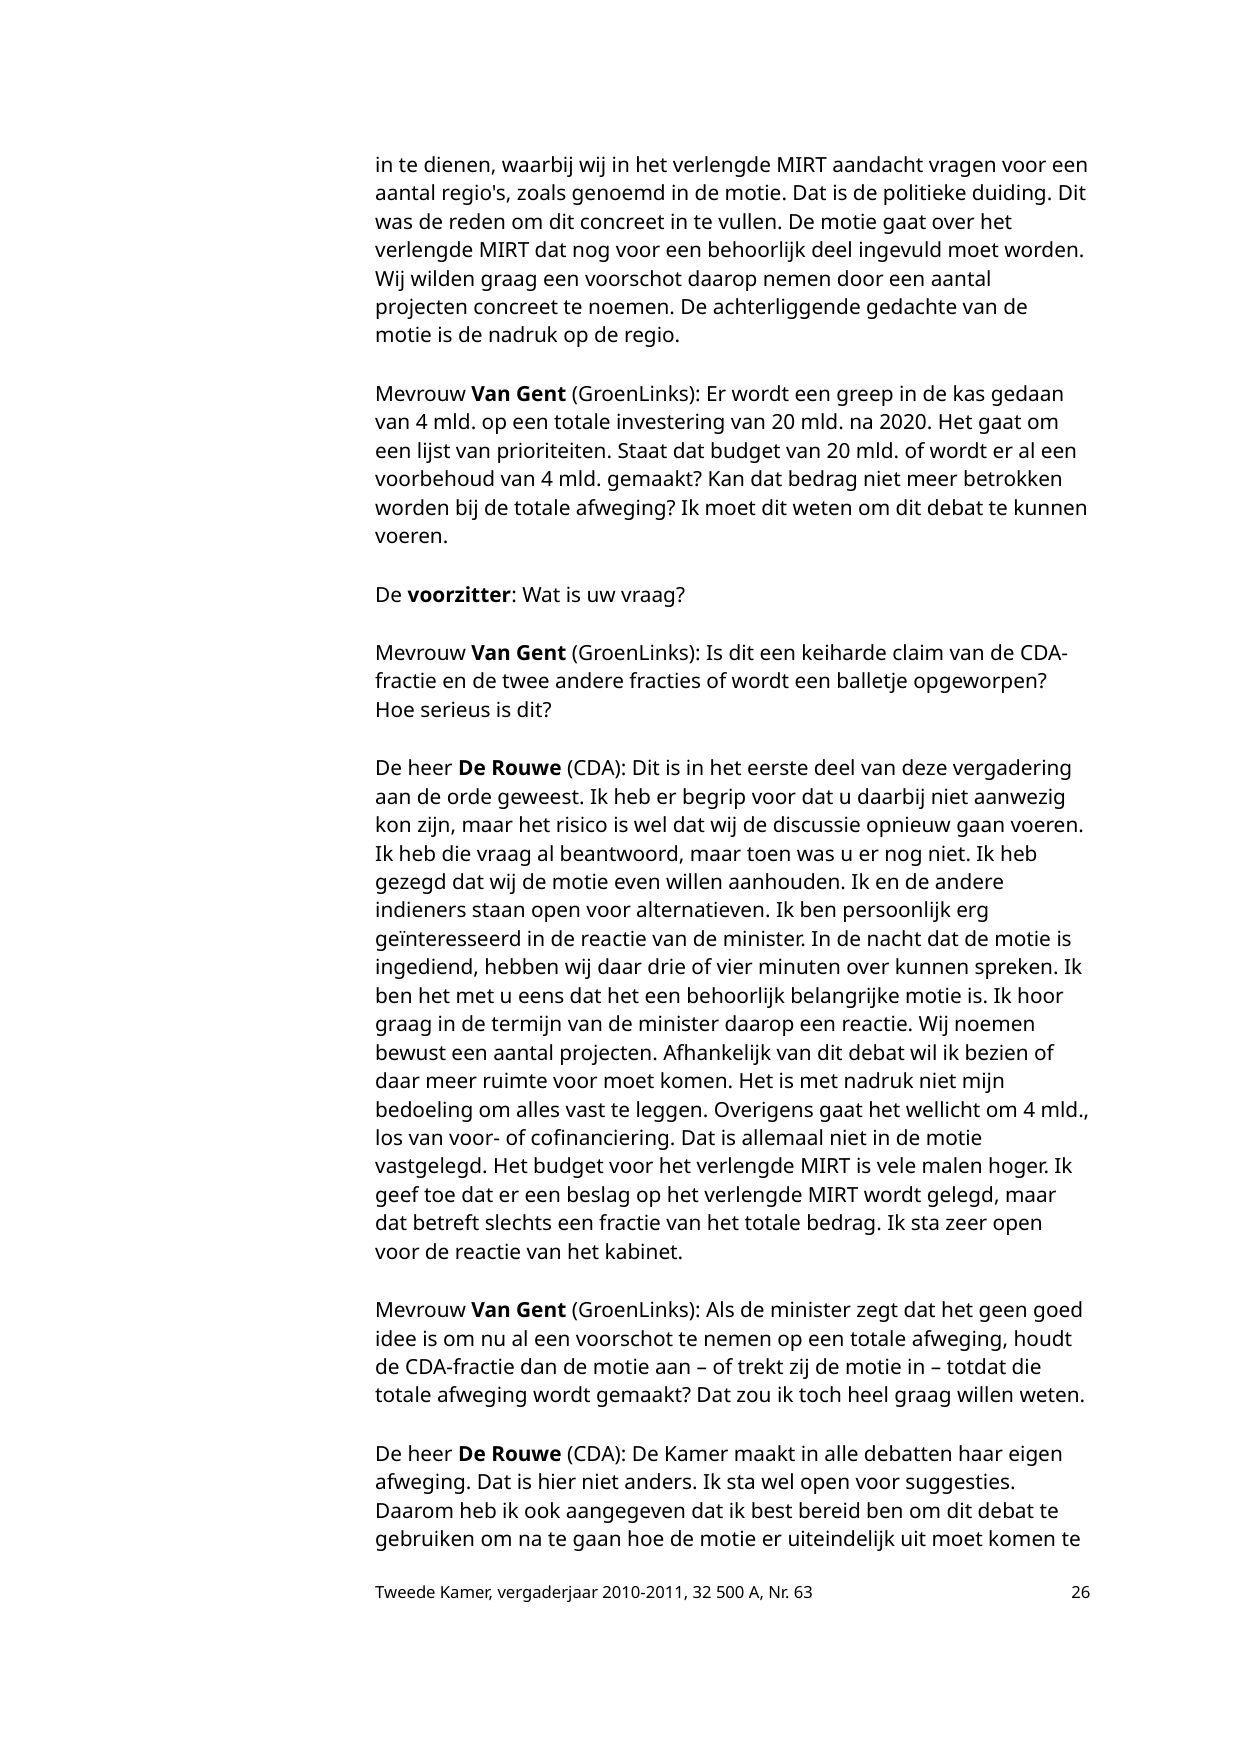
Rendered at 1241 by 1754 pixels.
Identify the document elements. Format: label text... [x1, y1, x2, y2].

text Mevrouw Van Gent (GroenLinks): Is dit een keiharde claim van de CDA-fractie en de twee andere fracties of wordt een balletje opgeworpen? Hoe serieus is dit? [375, 638, 1090, 723]
text De heer De Rouwe (CDA): De Kamer maakt in alle debatten haar eigen afweging. Dat is hier niet anders. Ik sta wel open voor suggesties. Daarom heb ik ook aangegeven dat ik best bereid ben om dit debat te gebruiken om na te gaan hoe de motie er uiteindelijk uit moet komen te [375, 1439, 1090, 1553]
text in te dienen, waarbij wij in het verlengde MIRT aandacht vragen voor een aantal regio's, zoals genoemd in de motie. Dat is de politieke duiding. Dit was de reden om dit concreet in te vullen. De motie gaat over het verlengde MIRT dat nog voor een behoorlijk deel ingevuld moet worden. Wij wilden graag een voorschot daarop nemen door een aantal projecten concreet te noemen. De achterliggende gedachte van de motie is de nadruk op de regio. [375, 150, 1090, 349]
text Mevrouw Van Gent (GroenLinks): Als de minister zegt dat het geen goed idee is om nu al een voorschot te nemen op een totale afweging, houdt de CDA-fractie dan de motie aan – of trekt zij de motie in – totdat die totale afweging wordt gemaakt? Dat zou ik toch heel graag willen weten. [375, 1295, 1090, 1409]
text De heer De Rouwe (CDA): Dit is in het eerste deel van deze vergadering aan de orde geweest. Ik heb er begrip voor dat u daarbij niet aanwezig kon zijn, maar het risico is wel dat wij de discussie opnieuw gaan voeren. Ik heb die vraag al beantwoord, maar toen was u er nog niet. Ik heb gezegd dat wij de motie even willen aanhouden. Ik en de andere indieners staan open voor alternatieven. Ik ben persoonlijk erg geïnteresseerd in de reactie van de minister. In de nacht dat de motie is ingediend, hebben wij daar drie of vier minuten over kunnen spreken. Ik ben het met u eens dat het een behoorlijk belangrijke motie is. Ik hoor graag in de termijn van de minister daarop een reactie. Wij noemen bewust een aantal projecten. Afhankelijk van dit debat wil ik bezien of daar meer ruimte voor moet komen. Het is met nadruk niet mijn bedoeling om alles vast te leggen. Overigens gaat het wellicht om 4 mld., los van voor- of cofinanciering. Dat is allemaal niet in de motie vastgelegd. Het budget voor het verlengde MIRT is vele malen hoger. Ik geef toe dat er een beslag op het verlengde MIRT wordt gelegd, maar dat betreft slechts een fractie van het totale bedrag. Ik sta zeer open voor de reactie van het kabinet. [375, 753, 1090, 1265]
text Mevrouw Van Gent (GroenLinks): Er wordt een greep in de kas gedaan van 4 mld. op een totale investering van 20 mld. na 2020. Het gaat om een lijst van prioriteiten. Staat dat budget van 20 mld. of wordt er al een voorbehoud van 4 mld. gemaakt? Kan dat bedrag niet meer betrokken worden bij de totale afweging? Ik moet dit weten om dit debat te kunnen voeren. [375, 379, 1090, 550]
text De voorzitter: Wat is uw vraag? [375, 580, 1090, 608]
